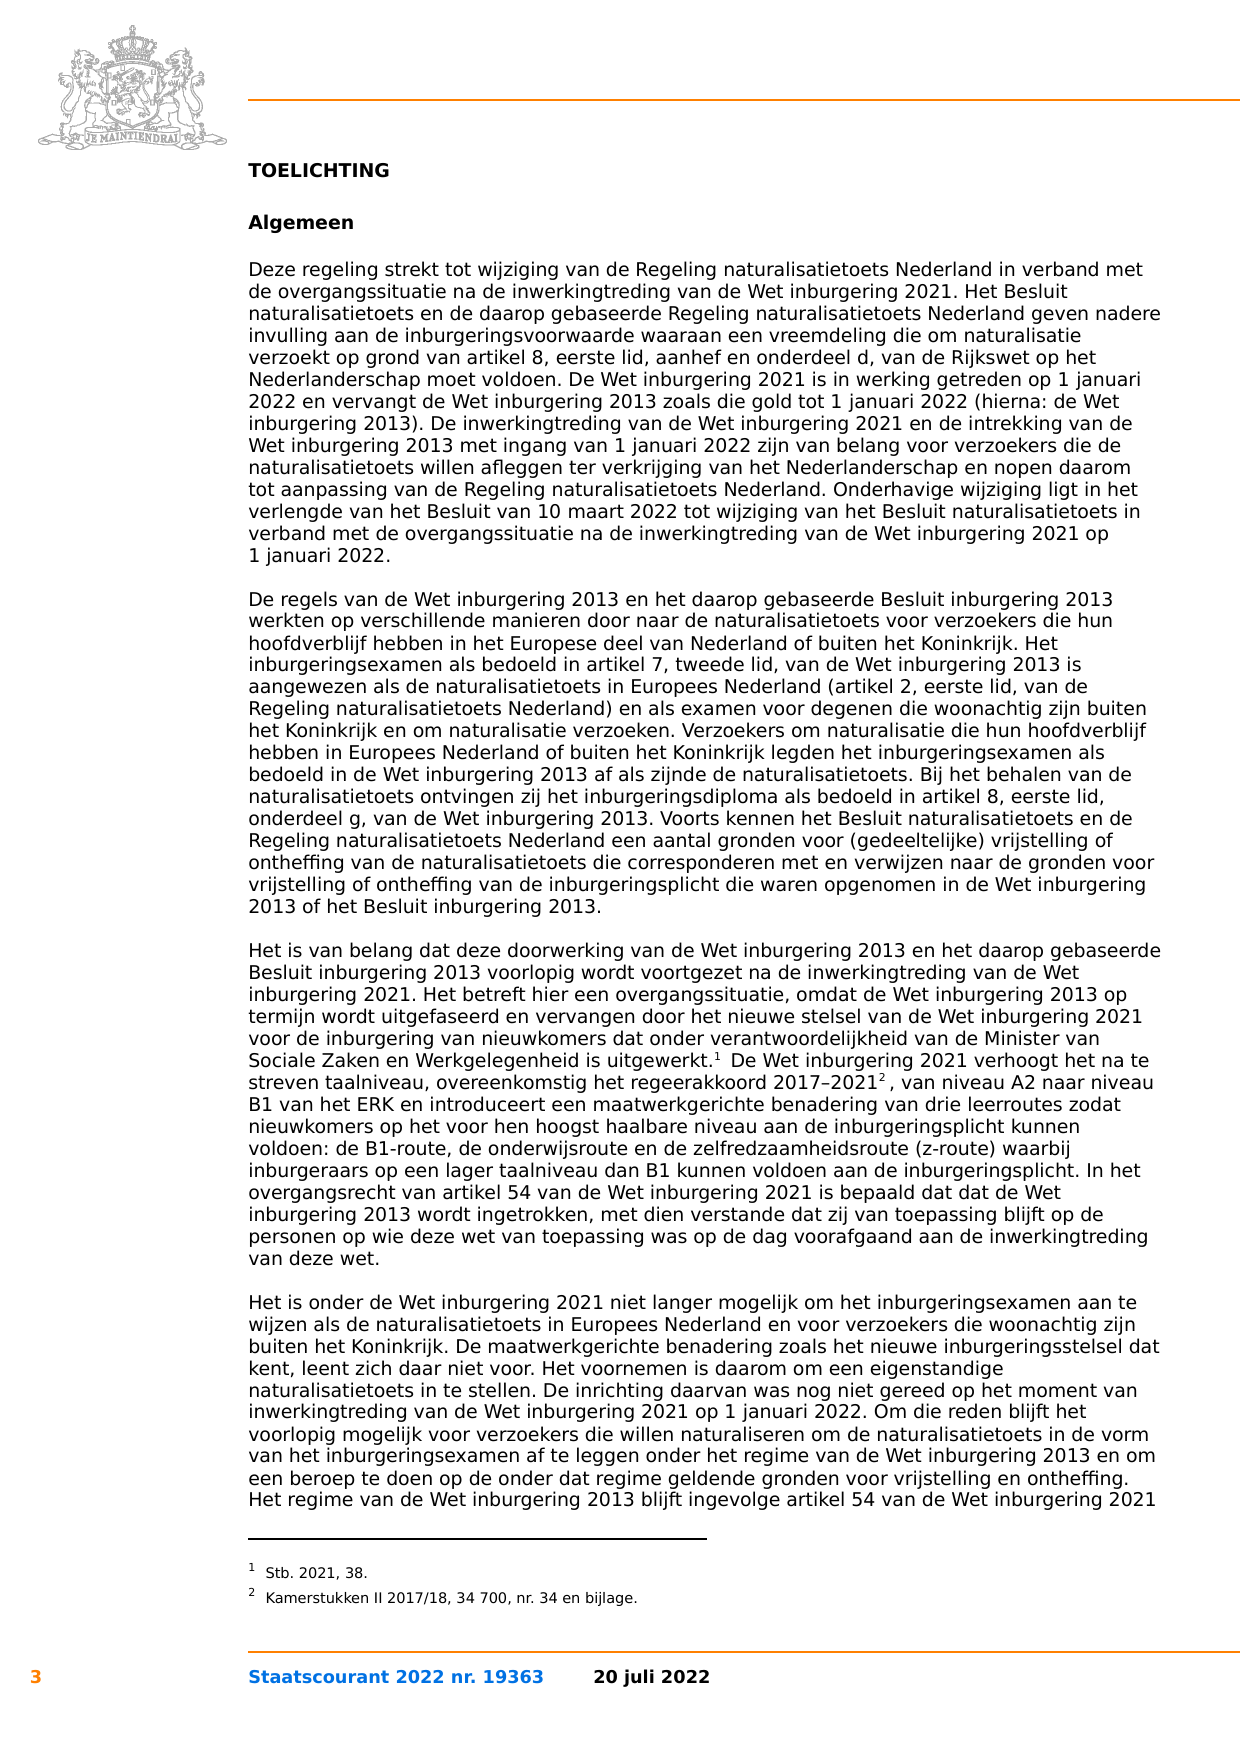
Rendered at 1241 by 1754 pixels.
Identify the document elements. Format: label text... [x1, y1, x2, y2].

subtitle TOELICHTING [248, 160, 1163, 182]
text Deze regeling strekt tot wijziging van de Regeling naturalisatietoets Nederland in verband met de overgangssituatie na de inwerkingtreding van de Wet inburgering 2021. Het Besluit naturalisatietoets en de daarop gebaseerde Regeling naturalisatietoets Nederland geven nadere invulling aan de inburgeringsvoorwaarde waaraan een vreemdeling die om naturalisatie verzoekt op grond van artikel 8, eerste lid, aanhef en onderdeel d, van de Rijkswet op het Nederlanderschap moet voldoen. De Wet inburgering 2021 is in werking getreden op 1 januari 2022 en vervangt de Wet inburgering 2013 zoals die gold tot 1 januari 2022 (hierna: de Wet inburgering 2013). De inwerkingtreding van de Wet inburgering 2021 en de intrekking van de Wet inburgering 2013 met ingang van 1 januari 2022 zijn van belang voor verzoekers die de naturalisatietoets willen afleggen ter verkrijging van het Nederlanderschap en nopen daarom tot aanpassing van de Regeling naturalisatietoets Nederland. Onderhavige wijziging ligt in het verlengde van het Besluit van 10 maart 2022 tot wijziging van het Besluit naturalisatietoets in verband met de overgangssituatie na de inwerkingtreding van de Wet inburgering 2021 op 1 januari 2022. [248, 259, 1163, 567]
text Kamerstukken II 2017/18, 34 700, nr. 34 en bijlage. [248, 1586, 1163, 1608]
text Het is van belang dat deze doorwerking van de Wet inburgering 2013 en het daarop gebaseerde Besluit inburgering 2013 voorlopig wordt voortgezet na de inwerkingtreding van de Wet inburgering 2021. Het betreft hier een overgangssituatie, omdat de Wet inburgering 2013 op termijn wordt uitgefaseerd en vervangen door het nieuwe stelsel van de Wet inburgering 2021 voor de inburgering van nieuwkomers dat onder verantwoordelijkheid van de Minister van Sociale Zaken en Werkgelegenheid is uitgewerkt. De Wet inburgering 2021 verhoogt het na te streven taalniveau, overeenkomstig het regeerakkoord 2017–2021, van niveau A2 naar niveau B1 van het ERK en introduceert een maatwerkgerichte benadering van drie leerroutes zodat nieuwkomers op het voor hen hoogst haalbare niveau aan de inburgeringsplicht kunnen voldoen: de B1-route, de onderwijsroute en de zelfredzaamheidsroute (z-route) waarbij inburgeraars op een lager taalniveau dan B1 kunnen voldoen aan de inburgeringsplicht. In het overgangsrecht van artikel 54 van de Wet inburgering 2021 is bepaald dat dat de Wet inburgering 2013 wordt ingetrokken, met dien verstande dat zij van toepassing blijft op de personen op wie deze wet van toepassing was op de dag voorafgaand aan de inwerkingtreding van deze wet. [248, 940, 1163, 1270]
subtitle Algemeen [248, 212, 1163, 234]
picture [38, 25, 227, 150]
text Stb. 2021, 38. [248, 1561, 1163, 1583]
text Het is onder de Wet inburgering 2021 niet langer mogelijk om het inburgeringsexamen aan te wijzen als de naturalisatietoets in Europees Nederland en voor verzoekers die woonachtig zijn buiten het Koninkrijk. De maatwerkgerichte benadering zoals het nieuwe inburgeringsstelsel dat kent, leent zich daar niet voor. Het voornemen is daarom om een eigenstandige naturalisatietoets in te stellen. De inrichting daarvan was nog niet gereed op het moment van inwerkingtreding van de Wet inburgering 2021 op 1 januari 2022. Om die reden blijft het voorlopig mogelijk voor verzoekers die willen naturaliseren om de naturalisatietoets in de vorm van het inburgeringsexamen af te leggen onder het regime van de Wet inburgering 2013 en om een beroep te doen op de onder dat regime geldende gronden voor vrijstelling en ontheffing. Het regime van de Wet inburgering 2013 blijft ingevolge artikel 54 van de Wet inburgering 2021 [248, 1292, 1163, 1511]
text De regels van de Wet inburgering 2013 en het daarop gebaseerde Besluit inburgering 2013 werkten op verschillende manieren door naar de naturalisatietoets voor verzoekers die hun hoofdverblijf hebben in het Europese deel van Nederland of buiten het Koninkrijk. Het inburgeringsexamen als bedoeld in artikel 7, tweede lid, van de Wet inburgering 2013 is aangewezen als de naturalisatietoets in Europees Nederland (artikel 2, eerste lid, van de Regeling naturalisatietoets Nederland) en als examen voor degenen die woonachtig zijn buiten het Koninkrijk en om naturalisatie verzoeken. Verzoekers om naturalisatie die hun hoofdverblijf hebben in Europees Nederland of buiten het Koninkrijk legden het inburgeringsexamen als bedoeld in de Wet inburgering 2013 af als zijnde de naturalisatietoets. Bij het behalen van de naturalisatietoets ontvingen zij het inburgeringsdiploma als bedoeld in artikel 8, eerste lid, onderdeel g, van de Wet inburgering 2013. Voorts kennen het Besluit naturalisatietoets en de Regeling naturalisatietoets Nederland een aantal gronden voor (gedeeltelijke) vrijstelling of ontheffing van de naturalisatietoets die corresponderen met en verwijzen naar de gronden voor vrijstelling of ontheffing van de inburgeringsplicht die waren opgenomen in de Wet inburgering 2013 of het Besluit inburgering 2013. [248, 588, 1163, 918]
